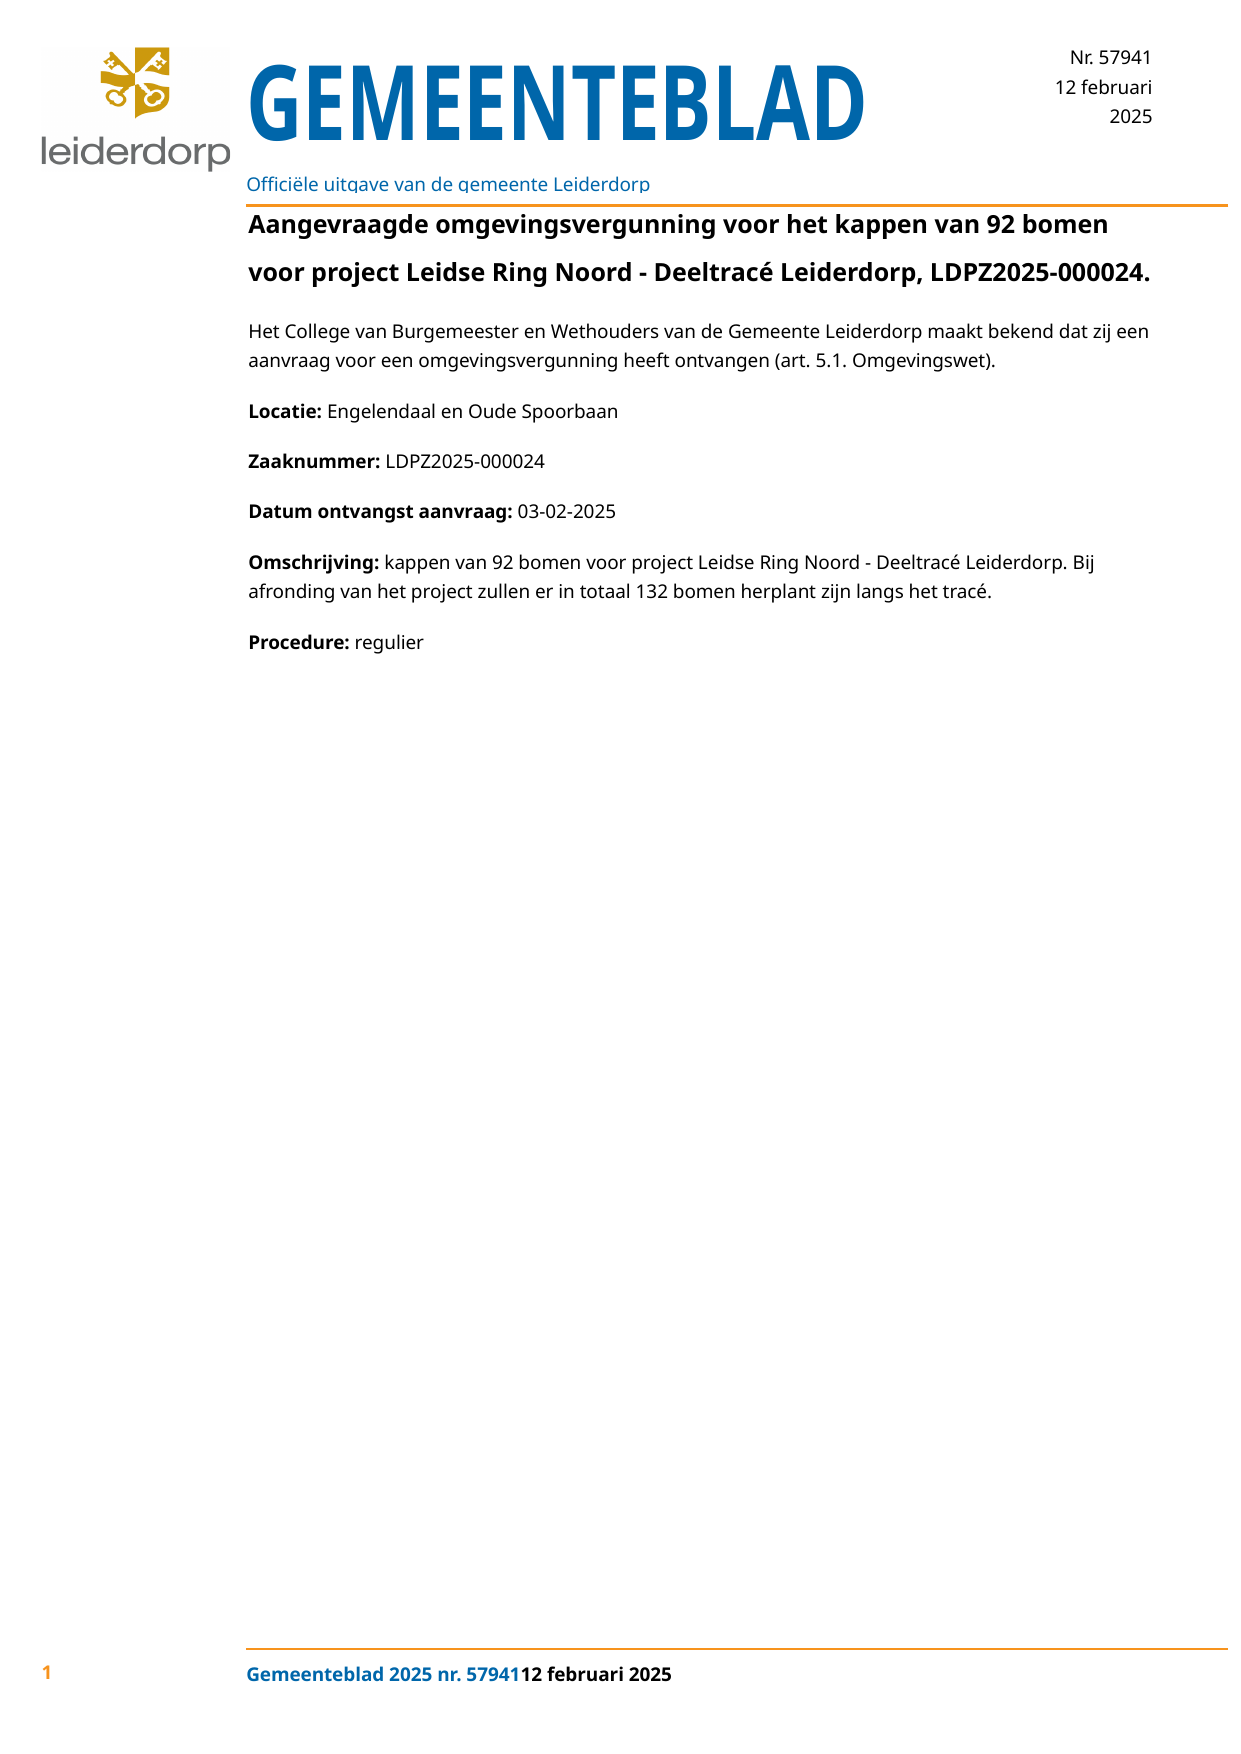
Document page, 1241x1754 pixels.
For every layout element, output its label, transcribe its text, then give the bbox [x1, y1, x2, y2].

text Het College van Burgemeester en Wethouders van de Gemeente Leiderdorp maakt bekend dat zij een aanvraag voor een omgevingsvergunning heeft ontvangen (art. 5.1. Omgevingswet). [248, 318, 1152, 373]
text Zaaknummer: LDPZ2025-000024 [248, 448, 1152, 474]
picture [41, 47, 231, 172]
text Aangevraagde omgevingsvergunning voor het kappen van 92 bomen voor project Leidse Ring Noord - Deeltracé Leiderdorp, LDPZ2025-000024. [248, 207, 1152, 288]
text Omschrijving: kappen van 92 bomen voor project Leidse Ring Noord - Deeltracé Leiderdorp. Bij afronding van het project zullen er in totaal 132 bomen herplant zijn langs het tracé. [248, 549, 1152, 604]
text Procedure: regulier [248, 629, 1152, 655]
text Datum ontvangst aanvraag: 03-02-2025 [248, 499, 1152, 524]
text Locatie: Engelendaal en Oude Spoorbaan [248, 398, 1152, 424]
